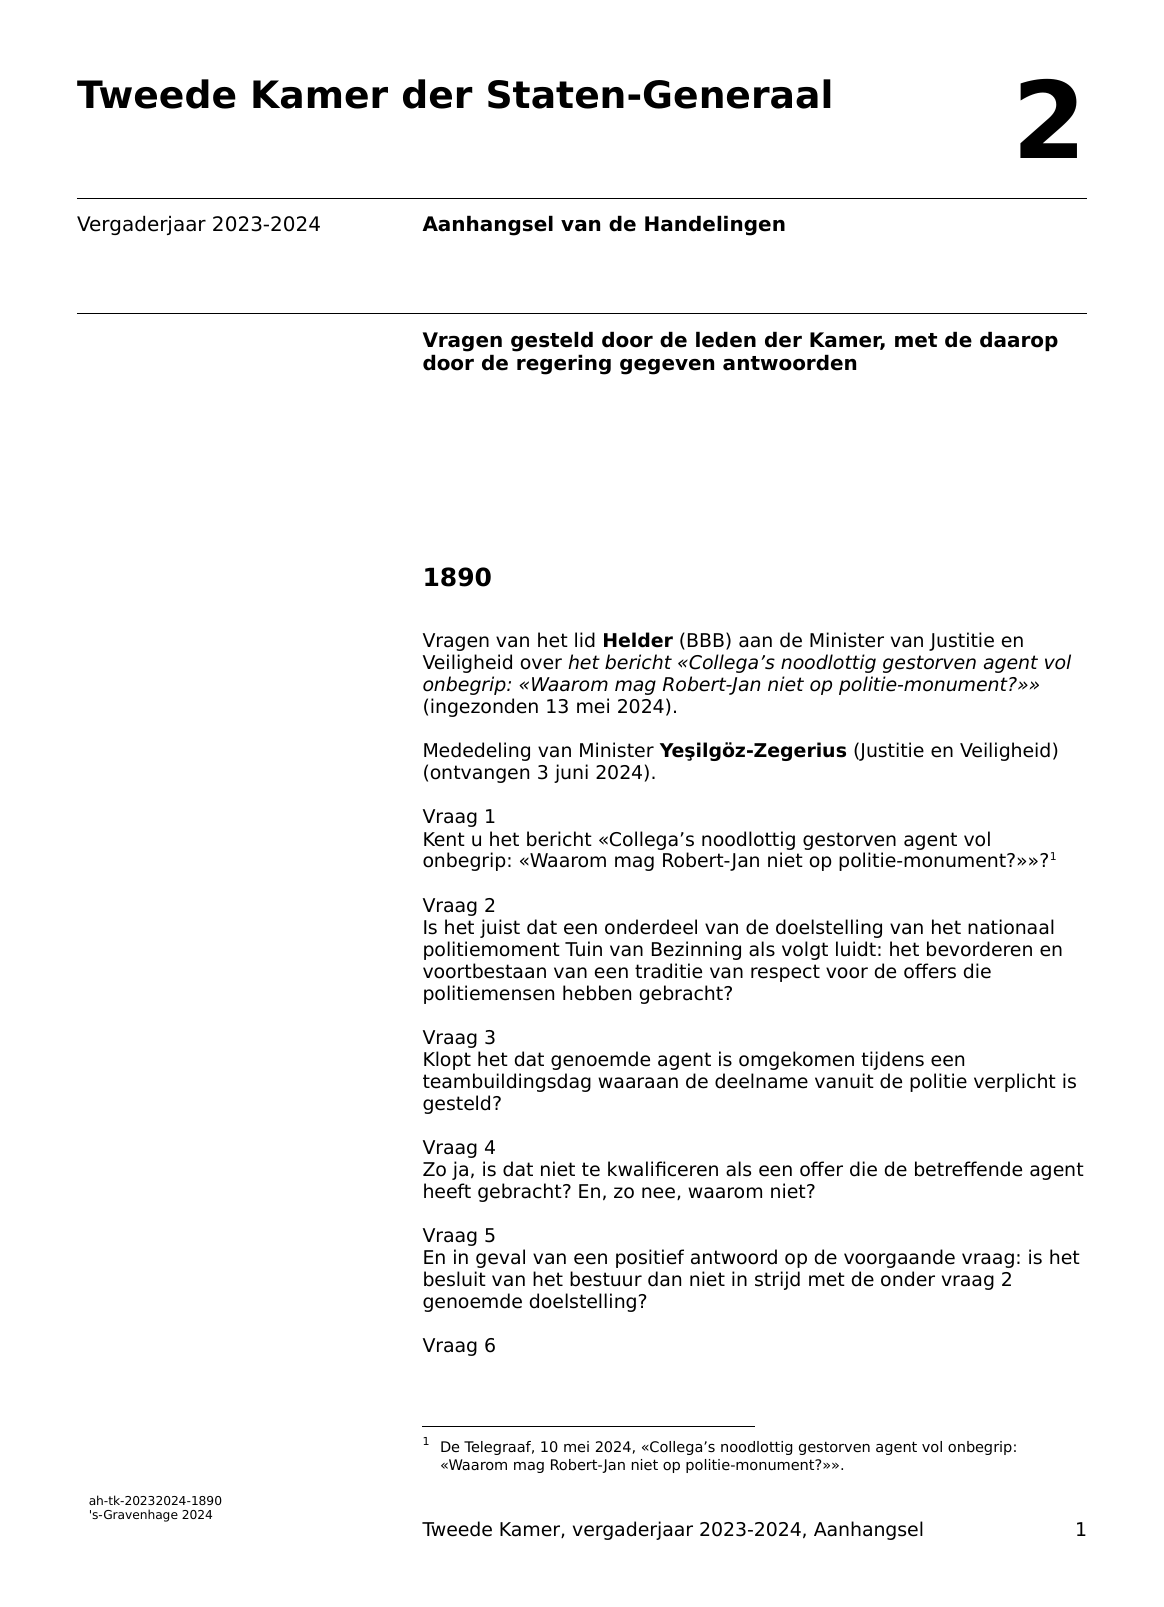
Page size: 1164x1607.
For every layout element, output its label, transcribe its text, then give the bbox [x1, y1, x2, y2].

text Is het juist dat een onderdeel van de doelstelling van het nationaal politiemoment Tuin van Bezinning als volgt luidt: het bevorderen en voortbestaan van een traditie van respect voor de offers die politiemensen hebben gebracht? [422, 917, 1087, 1004]
table_cell Aanhangsel van de Handelingen [422, 199, 1087, 313]
text Mededeling van Minister Yeşilgöz-Zegerius (Justitie en Veiligheid) (ontvangen 3 juni 2024). [422, 740, 1087, 784]
table_cell Vragen gesteld door de leden der Kamer, met de daarop door de regering gegeven antwoorden [422, 314, 1087, 375]
table_cell [77, 314, 422, 375]
text Klopt het dat genoemde agent is omgekomen tijdens een teambuildingsdag waaraan de deelname vanuit de politie verplicht is gesteld? [422, 1049, 1087, 1114]
text Vraag 6 [422, 1335, 1087, 1357]
text En in geval van een positief antwoord op de voorgaande vraag: is het besluit van het bestuur dan niet in strijd met de onder vraag 2 genoemde doelstelling? [422, 1247, 1087, 1313]
text ah-tk-20232024-1890 [88, 1494, 323, 1508]
table_header Tweede Kamer der Staten-Generaal [77, 59, 886, 198]
table_cell Vergaderjaar 2023-2024 [77, 199, 422, 313]
text Vraag 4 [422, 1137, 1087, 1159]
text Vragen van het lid Helder (BBB) aan de Minister van Justitie en Veiligheid over het bericht «Collega’s noodlottig gestorven agent vol onbegrip: «Waarom mag Robert-Jan niet op politie-monument?»» (ingezonden 13 mei 2024). [422, 630, 1087, 718]
text Vraag 2 [422, 894, 1087, 917]
table_header 2 [886, 59, 1087, 198]
text Vraag 3 [422, 1027, 1087, 1049]
text 's-Gravenhage 2024 [88, 1508, 323, 1522]
text Zo ja, is dat niet te kwalificeren als een offer die de betreffende agent heeft gebracht? En, zo nee, waarom niet? [422, 1159, 1087, 1203]
text Vraag 5 [422, 1225, 1087, 1247]
text 1890 [422, 563, 1087, 592]
text Kent u het bericht «Collega’s noodlottig gestorven agent vol onbegrip: «Waarom mag Robert-Jan niet op politie-monument?»»? [422, 828, 1087, 872]
text Vraag 1 [422, 806, 1087, 828]
text De Telegraaf, 10 mei 2024, «Collega’s noodlottig gestorven agent vol onbegrip: «Waarom mag Robert-Jan niet op politie-monument?»». [422, 1435, 1087, 1474]
